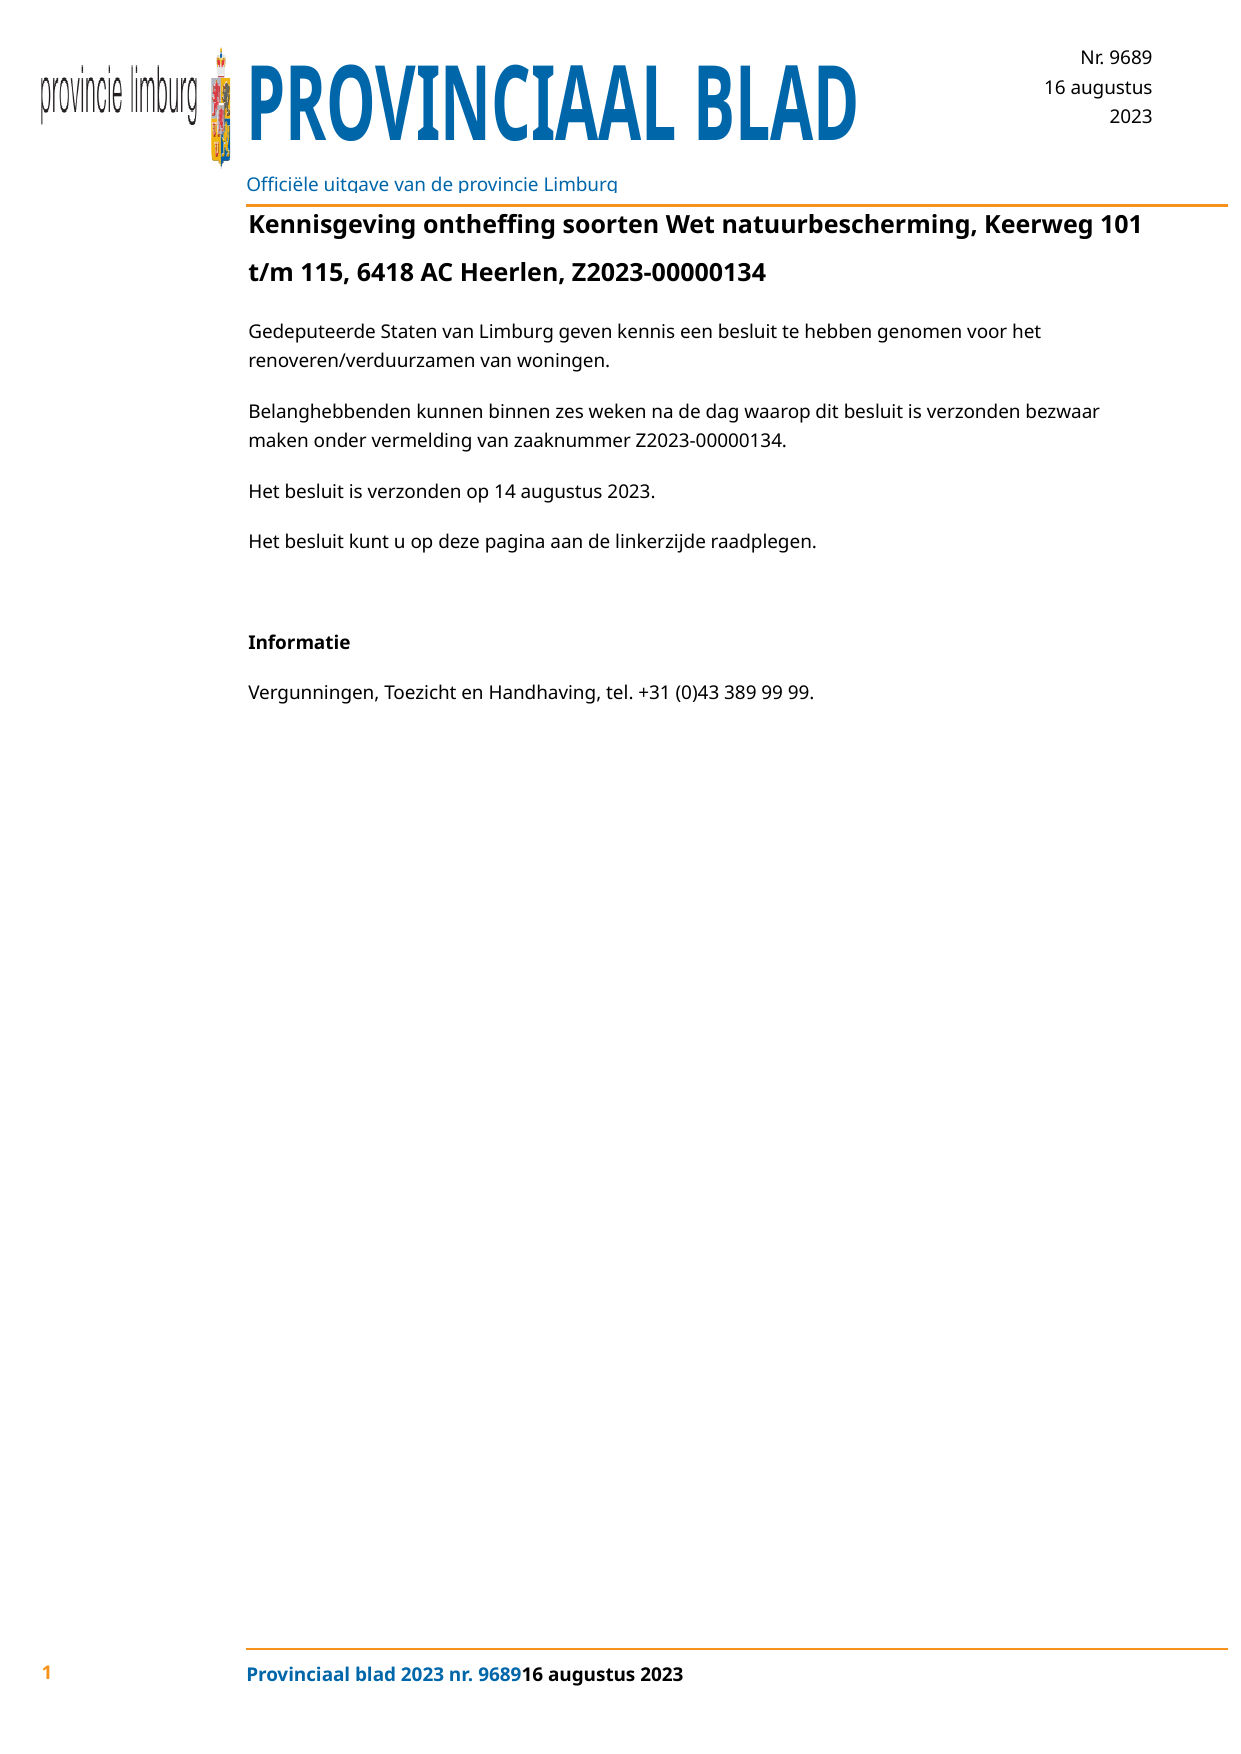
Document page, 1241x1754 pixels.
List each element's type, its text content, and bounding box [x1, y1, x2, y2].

picture [41, 47, 231, 172]
text Vergunningen, Toezicht en Handhaving, tel. +31 (0)43 389 99 99. [248, 679, 1152, 705]
text Gedeputeerde Staten van Limburg geven kennis een besluit te hebben genomen voor het renoveren/verduurzamen van woningen. [248, 318, 1152, 373]
text Informatie [248, 629, 1152, 655]
text Het besluit is verzonden op 14 augustus 2023. [248, 478, 1152, 504]
text Het besluit kunt u op deze pagina aan de linkerzijde raadplegen. [248, 528, 1152, 554]
text Kennisgeving ontheffing soorten Wet natuurbescherming, Keerweg 101 t/m 115, 6418 AC Heerlen, Z2023-00000134 [248, 207, 1152, 288]
text Belanghebbenden kunnen binnen zes weken na de dag waarop dit besluit is verzonden bezwaar maken onder vermelding van zaaknummer Z2023-00000134. [248, 398, 1152, 453]
